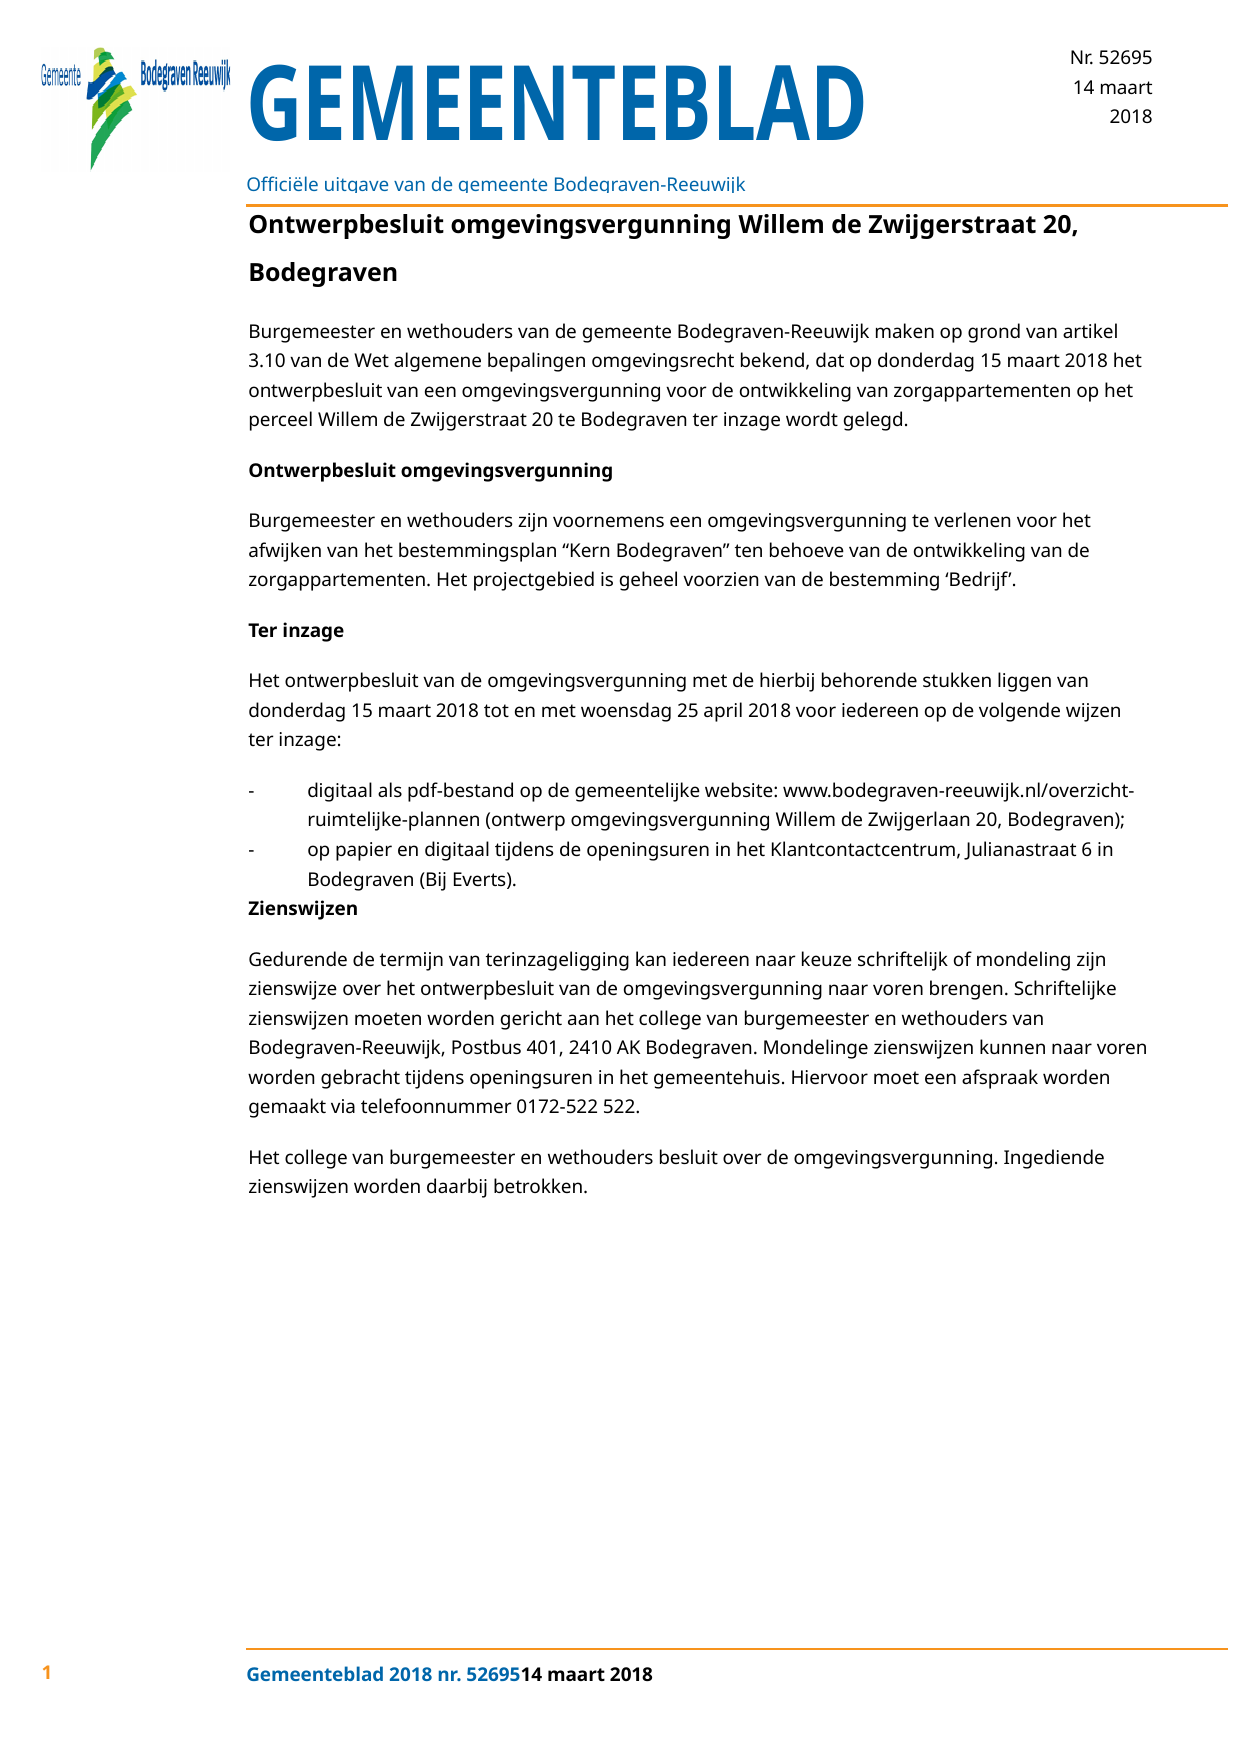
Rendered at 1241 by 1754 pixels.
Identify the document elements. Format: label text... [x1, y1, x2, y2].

text Ontwerpbesluit omgevingsvergunning [248, 457, 1152, 483]
picture [41, 47, 231, 172]
text Ontwerpbesluit omgevingsvergunning Willem de Zwijgerstraat 20, Bodegraven [248, 207, 1152, 288]
text Het college van burgemeester en wethouders besluit over de omgevingsvergunning. Ingediende zienswijzen worden daarbij betrokken. [248, 1144, 1152, 1199]
text Het ontwerpbesluit van de omgevingsvergunning met de hierbij behorende stukken liggen van donderdag 15 maart 2018 tot en met woensdag 25 april 2018 voor iedereen op de volgende wijzen ter inzage: [248, 667, 1152, 752]
list op papier en digitaal tijdens de openingsuren in het Klantcontactcentrum, Julianastraat 6 in Bodegraven (Bij Everts). [248, 836, 1152, 892]
text Burgemeester en wethouders zijn voornemens een omgevingsvergunning te verlenen voor het afwijken van het bestemmingsplan “Kern Bodegraven” ten behoeve van de ontwikkeling van de zorgappartementen. Het projectgebied is geheel voorzien van de bestemming ‘Bedrijf’. [248, 507, 1152, 592]
text Gedurende de termijn van terinzageligging kan iedereen naar keuze schriftelijk of mondeling zijn zienswijze over het ontwerpbesluit van de omgevingsvergunning naar voren brengen. Schriftelijke zienswijzen moeten worden gericht aan het college van burgemeester en wethouders van Bodegraven-Reeuwijk, Postbus 401, 2410 AK Bodegraven. Mondelinge zienswijzen kunnen naar voren worden gebracht tijdens openingsuren in het gemeentehuis. Hiervoor moet een afspraak worden gemaakt via telefoonnummer 0172-522 522. [248, 946, 1152, 1119]
text Burgemeester en wethouders van de gemeente Bodegraven-Reeuwijk maken op grond van artikel 3.10 van de Wet algemene bepalingen omgevingsrecht bekend, dat op donderdag 15 maart 2018 het ontwerpbesluit van een omgevingsvergunning voor de ontwikkeling van zorgappartementen op het perceel Willem de Zwijgerstraat 20 te Bodegraven ter inzage wordt gelegd. [248, 318, 1152, 432]
text Ter inzage [248, 617, 1152, 643]
list digitaal als pdf-bestand op de gemeentelijke website: www.bodegraven-reeuwijk.nl/overzicht-ruimtelijke-plannen (ontwerp omgevingsvergunning Willem de Zwijgerlaan 20, Bodegraven); [248, 777, 1152, 832]
text Zienswijzen [248, 895, 1152, 921]
